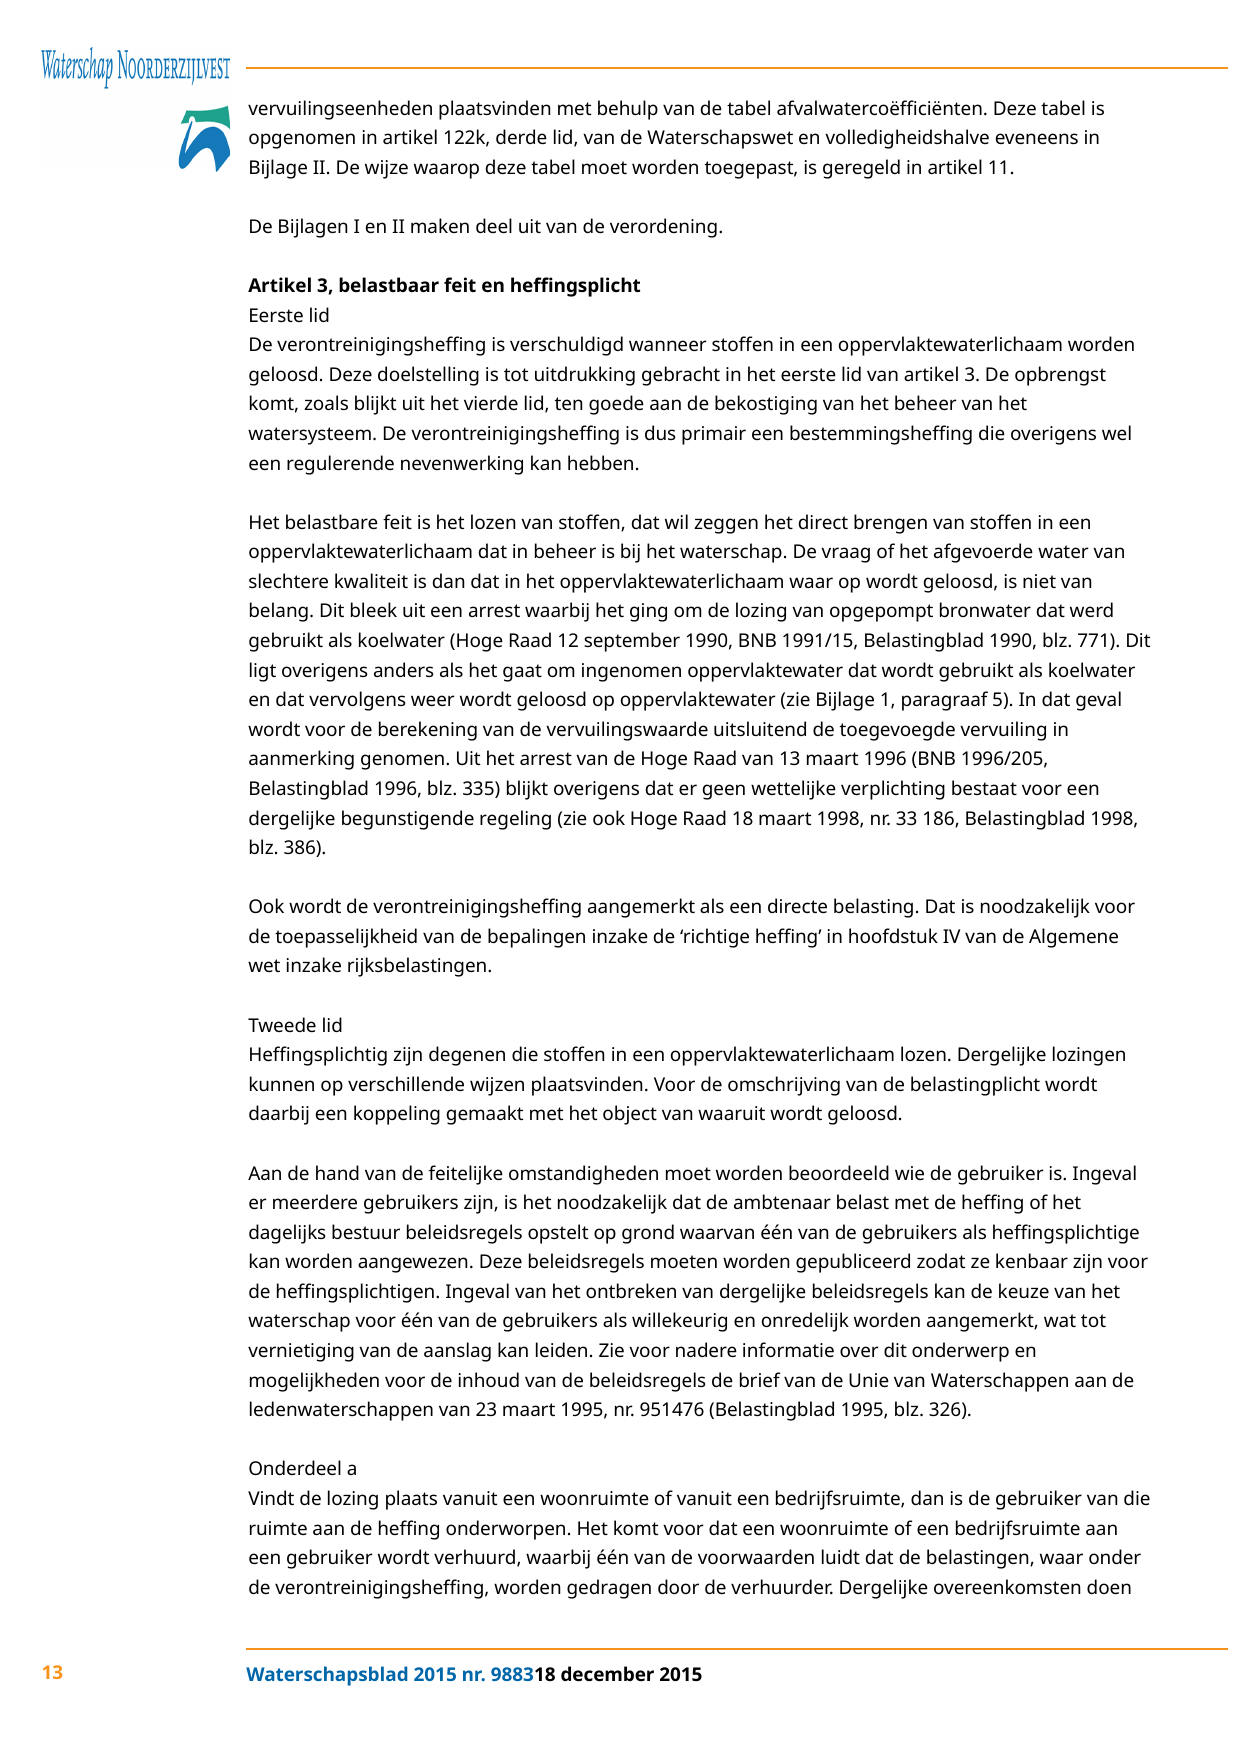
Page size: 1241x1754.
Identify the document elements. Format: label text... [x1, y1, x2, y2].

text Eerste lid [248, 302, 1152, 328]
text Tweede lid [248, 1012, 1152, 1038]
picture [41, 47, 231, 172]
text Artikel 3, belastbaar feit en heffingsplicht [248, 272, 1152, 298]
text Heffingsplichtig zijn degenen die stoffen in een oppervlaktewaterlichaam lozen. Dergelijke lozingen kunnen op verschillende wijzen plaatsvinden. Voor de omschrijving van de belastingplicht wordt daarbij een koppeling gemaakt met het object van waaruit wordt geloosd. [248, 1041, 1152, 1126]
text vervuilingseenheden plaatsvinden met behulp van de tabel afvalwatercoëfficiënten. Deze tabel is opgenomen in artikel 122k, derde lid, van de Waterschapswet en volledigheidshalve eveneens in Bijlage II. De wijze waarop deze tabel moet worden toegepast, is geregeld in artikel 11. [248, 95, 1152, 180]
text Aan de hand van de feitelijke omstandigheden moet worden beoordeeld wie de gebruiker is. Ingeval er meerdere gebruikers zijn, is het noodzakelijk dat de ambtenaar belast met de heffing of het dagelijks bestuur beleidsregels opstelt op grond waarvan één van de gebruikers als heffingsplichtige kan worden aangewezen. Deze beleidsregels moeten worden gepubliceerd zodat ze kenbaar zijn voor de heffingsplichtigen. Ingeval van het ontbreken van dergelijke beleidsregels kan de keuze van het waterschap voor één van de gebruikers als willekeurig en onredelijk worden aangemerkt, wat tot vernietiging van de aanslag kan leiden. Zie voor nadere informatie over dit onderwerp en mogelijkheden voor de inhoud van de beleidsregels de brief van de Unie van Waterschappen aan de ledenwaterschappen van 23 maart 1995, nr. 951476 (Belastingblad 1995, blz. 326). [248, 1160, 1152, 1422]
text De verontreinigingsheffing is verschuldigd wanneer stoffen in een oppervlaktewaterlichaam worden geloosd. Deze doelstelling is tot uitdrukking gebracht in het eerste lid van artikel 3. De opbrengst komt, zoals blijkt uit het vierde lid, ten goede aan de bekostiging van het beheer van het watersysteem. De verontreinigingsheffing is dus primair een bestemmingsheffing die overigens wel een regulerende nevenwerking kan hebben. [248, 331, 1152, 476]
text De Bijlagen I en II maken deel uit van de verordening. [248, 213, 1152, 239]
text Ook wordt de verontreinigingsheffing aangemerkt als een directe belasting. Dat is noodzakelijk voor de toepasselijkheid van de bepalingen inzake de ‘richtige heffing’ in hoofdstuk IV van de Algemene wet inzake rijksbelastingen. [248, 893, 1152, 978]
text Het belastbare feit is het lozen van stoffen, dat wil zeggen het direct brengen van stoffen in een oppervlaktewaterlichaam dat in beheer is bij het waterschap. De vraag of het afgevoerde water van slechtere kwaliteit is dan dat in het oppervlaktewaterlichaam waar op wordt geloosd, is niet van belang. Dit bleek uit een arrest waarbij het ging om de lozing van opgepompt bronwater dat werd gebruikt als koelwater (Hoge Raad 12 september 1990, BNB 1991/15, Belastingblad 1990, blz. 771). Dit ligt overigens anders als het gaat om ingenomen oppervlaktewater dat wordt gebruikt als koelwater en dat vervolgens weer wordt geloosd op oppervlaktewater (zie Bijlage 1, paragraaf 5). In dat geval wordt voor de berekening van de vervuilingswaarde uitsluitend de toegevoegde vervuiling in aanmerking genomen. Uit het arrest van de Hoge Raad van 13 maart 1996 (BNB 1996/205, Belastingblad 1996, blz. 335) blijkt overigens dat er geen wettelijke verplichting bestaat voor een dergelijke begunstigende regeling (zie ook Hoge Raad 18 maart 1998, nr. 33 186, Belastingblad 1998, blz. 386). [248, 509, 1152, 860]
text Vindt de lozing plaats vanuit een woonruimte of vanuit een bedrijfsruimte, dan is de gebruiker van die ruimte aan de heffing onderworpen. Het komt voor dat een woonruimte of een bedrijfsruimte aan een gebruiker wordt verhuurd, waarbij één van de voorwaarden luidt dat de belastingen, waar onder de verontreinigingsheffing, worden gedragen door de verhuurder. Dergelijke overeenkomsten doen [248, 1485, 1152, 1600]
text Onderdeel a [248, 1456, 1152, 1481]
